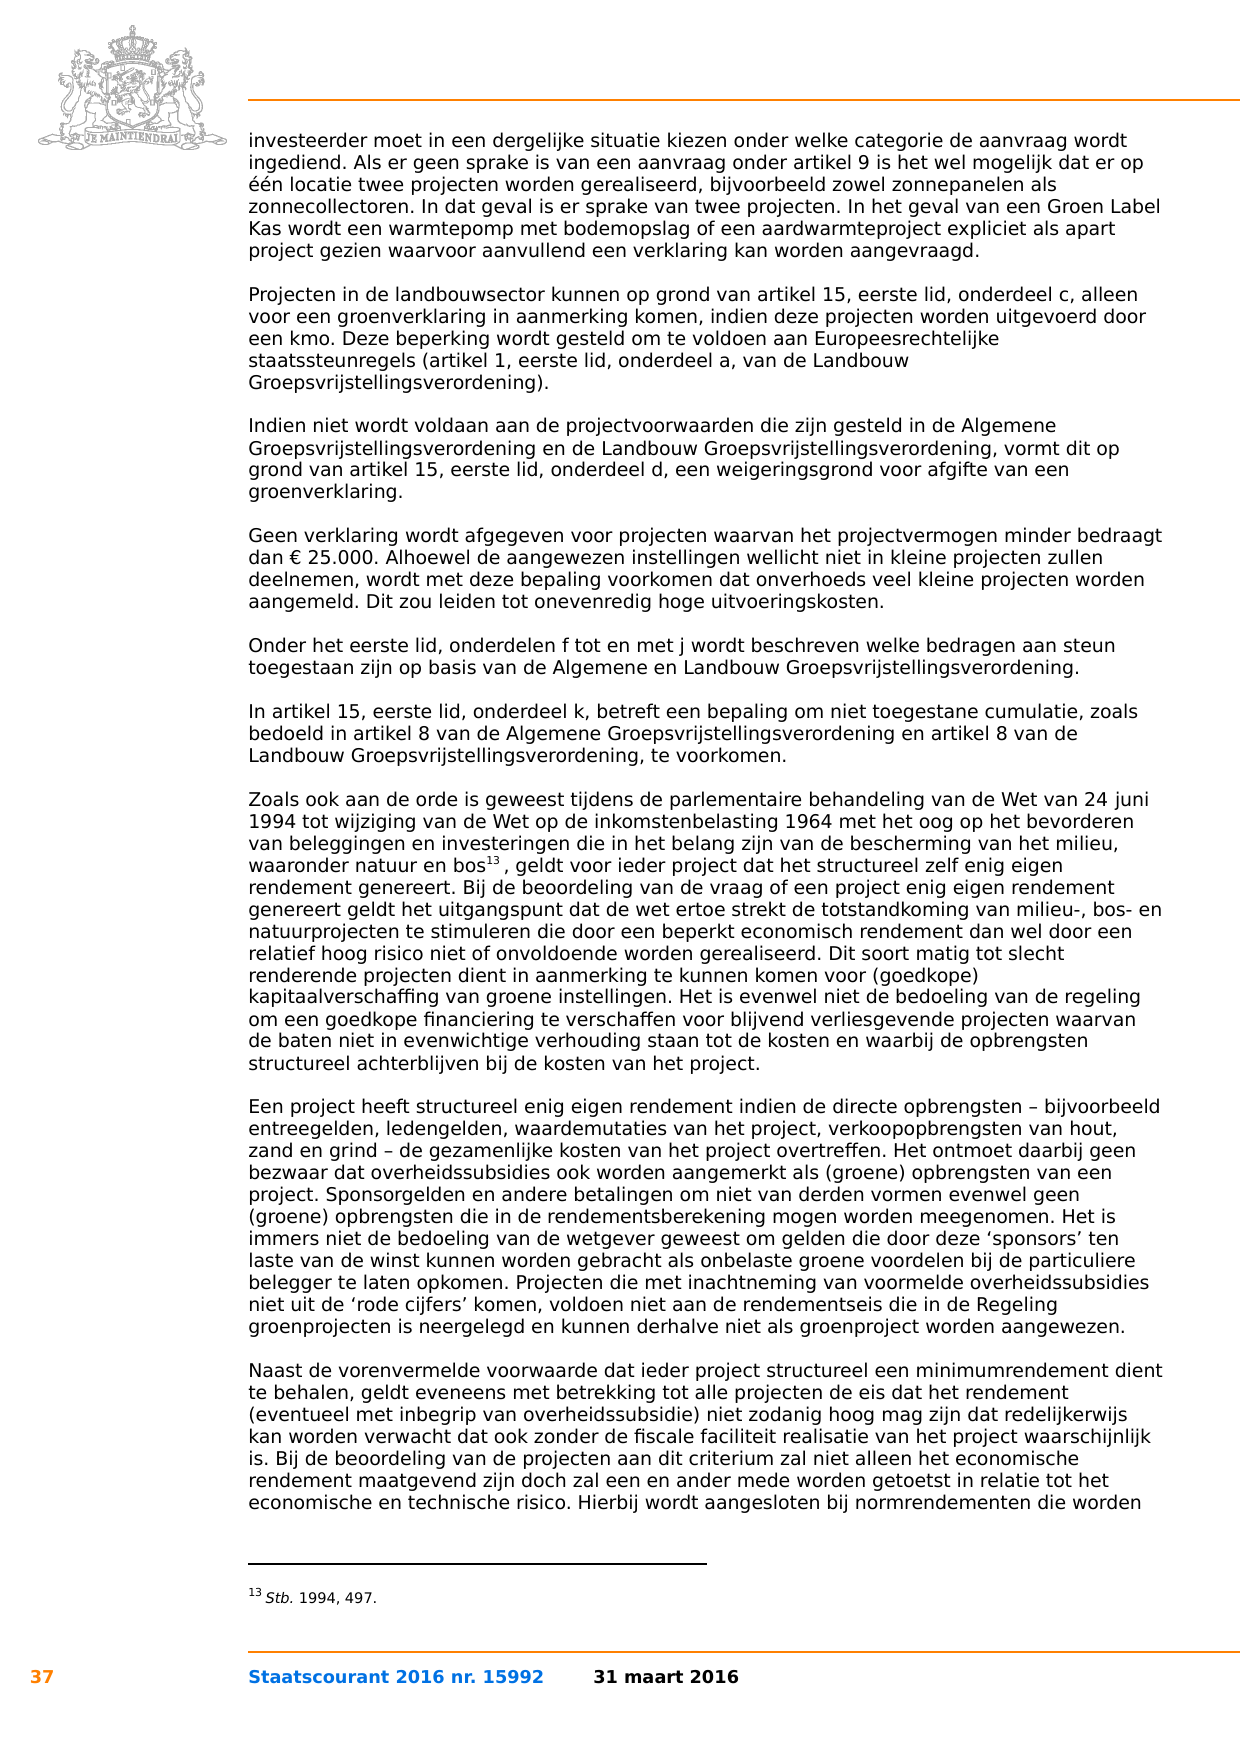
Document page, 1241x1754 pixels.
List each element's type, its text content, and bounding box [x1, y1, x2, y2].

text investeerder moet in een dergelijke situatie kiezen onder welke categorie de aanvraag wordt ingediend. Als er geen sprake is van een aanvraag onder artikel 9 is het wel mogelijk dat er op één locatie twee projecten worden gerealiseerd, bijvoorbeeld zowel zonnepanelen als zonnecollectoren. In dat geval is er sprake van twee projecten. In het geval van een Groen Label Kas wordt een warmtepomp met bodemopslag of een aardwarmteproject expliciet als apart project gezien waarvoor aanvullend een verklaring kan worden aangevraagd. [248, 130, 1163, 262]
text Indien niet wordt voldaan aan de projectvoorwaarden die zijn gesteld in de Algemene Groepsvrijstellingsverordening en de Landbouw Groepsvrijstellingsverordening, vormt dit op grond van artikel 15, eerste lid, onderdeel d, een weigeringsgrond voor afgifte van een groenverklaring. [248, 415, 1163, 503]
text Naast de vorenvermelde voorwaarde dat ieder project structureel een minimumrendement dient te behalen, geldt eveneens met betrekking tot alle projecten de eis dat het rendement (eventueel met inbegrip van overheidssubsidie) niet zodanig hoog mag zijn dat redelijkerwijs kan worden verwacht dat ook zonder de fiscale faciliteit realisatie van het project waarschijnlijk is. Bij de beoordeling van de projecten aan dit criterium zal niet alleen het economische rendement maatgevend zijn doch zal een en ander mede worden getoetst in relatie tot het economische en technische risico. Hierbij wordt aangesloten bij normrendementen die worden [248, 1360, 1163, 1514]
text Zoals ook aan de orde is geweest tijdens de parlementaire behandeling van de Wet van 24 juni 1994 tot wijziging van de Wet op de inkomstenbelasting 1964 met het oog op het bevorderen van beleggingen en investeringen die in het belang zijn van de bescherming van het milieu, waaronder natuur en bos, geldt voor ieder project dat het structureel zelf enig eigen rendement genereert. Bij de beoordeling van de vraag of een project enig eigen rendement genereert geldt het uitgangspunt dat de wet ertoe strekt de totstandkoming van milieu-, bos- en natuurprojecten te stimuleren die door een beperkt economisch rendement dan wel door een relatief hoog risico niet of onvoldoende worden gerealiseerd. Dit soort matig tot slecht renderende projecten dient in aanmerking te kunnen komen voor (goedkope) kapitaalverschaffing van groene instellingen. Het is evenwel niet de bedoeling van de regeling om een goedkope financiering te verschaffen voor blijvend verliesgevende projecten waarvan de baten niet in evenwichtige verhouding staan tot de kosten en waarbij de opbrengsten structureel achterblijven bij de kosten van het project. [248, 789, 1163, 1074]
text Een project heeft structureel enig eigen rendement indien de directe opbrengsten – bijvoorbeeld entreegelden, ledengelden, waardemutaties van het project, verkoopopbrengsten van hout, zand en grind – de gezamenlijke kosten van het project overtreffen. Het ontmoet daarbij geen bezwaar dat overheidssubsidies ook worden aangemerkt als (groene) opbrengsten van een project. Sponsorgelden en andere betalingen om niet van derden vormen evenwel geen (groene) opbrengsten die in de rendementsberekening mogen worden meegenomen. Het is immers niet de bedoeling van de wetgever geweest om gelden die door deze ‘sponsors’ ten laste van de winst kunnen worden gebracht als onbelaste groene voordelen bij de particuliere belegger te laten opkomen. Projecten die met inachtneming van voormelde overheidssubsidies niet uit de ‘rode cijfers’ komen, voldoen niet aan de rendementseis die in de Regeling groenprojecten is neergelegd en kunnen derhalve niet als groenproject worden aangewezen. [248, 1096, 1163, 1338]
text In artikel 15, eerste lid, onderdeel k, betreft een bepaling om niet toegestane cumulatie, zoals bedoeld in artikel 8 van de Algemene Groepsvrijstellingsverordening en artikel 8 van de Landbouw Groepsvrijstellingsverordening, te voorkomen. [248, 701, 1163, 767]
text Geen verklaring wordt afgegeven voor projecten waarvan het projectvermogen minder bedraagt dan € 25.000. Alhoewel de aangewezen instellingen wellicht niet in kleine projecten zullen deelnemen, wordt met deze bepaling voorkomen dat onverhoeds veel kleine projecten worden aangemeld. Dit zou leiden tot onevenredig hoge uitvoeringskosten. [248, 525, 1163, 613]
text Onder het eerste lid, onderdelen f tot en met j wordt beschreven welke bedragen aan steun toegestaan zijn op basis van de Algemene en Landbouw Groepsvrijstellingsverordening. [248, 635, 1163, 679]
text Projecten in de landbouwsector kunnen op grond van artikel 15, eerste lid, onderdeel c, alleen voor een groenverklaring in aanmerking komen, indien deze projecten worden uitgevoerd door een kmo. Deze beperking wordt gesteld om te voldoen aan Europeesrechtelijke staatssteunregels (artikel 1, eerste lid, onderdeel a, van de Landbouw Groepsvrijstellingsverordening). [248, 284, 1163, 393]
picture [38, 25, 227, 150]
text Stb. 1994, 497. [248, 1586, 1163, 1608]
